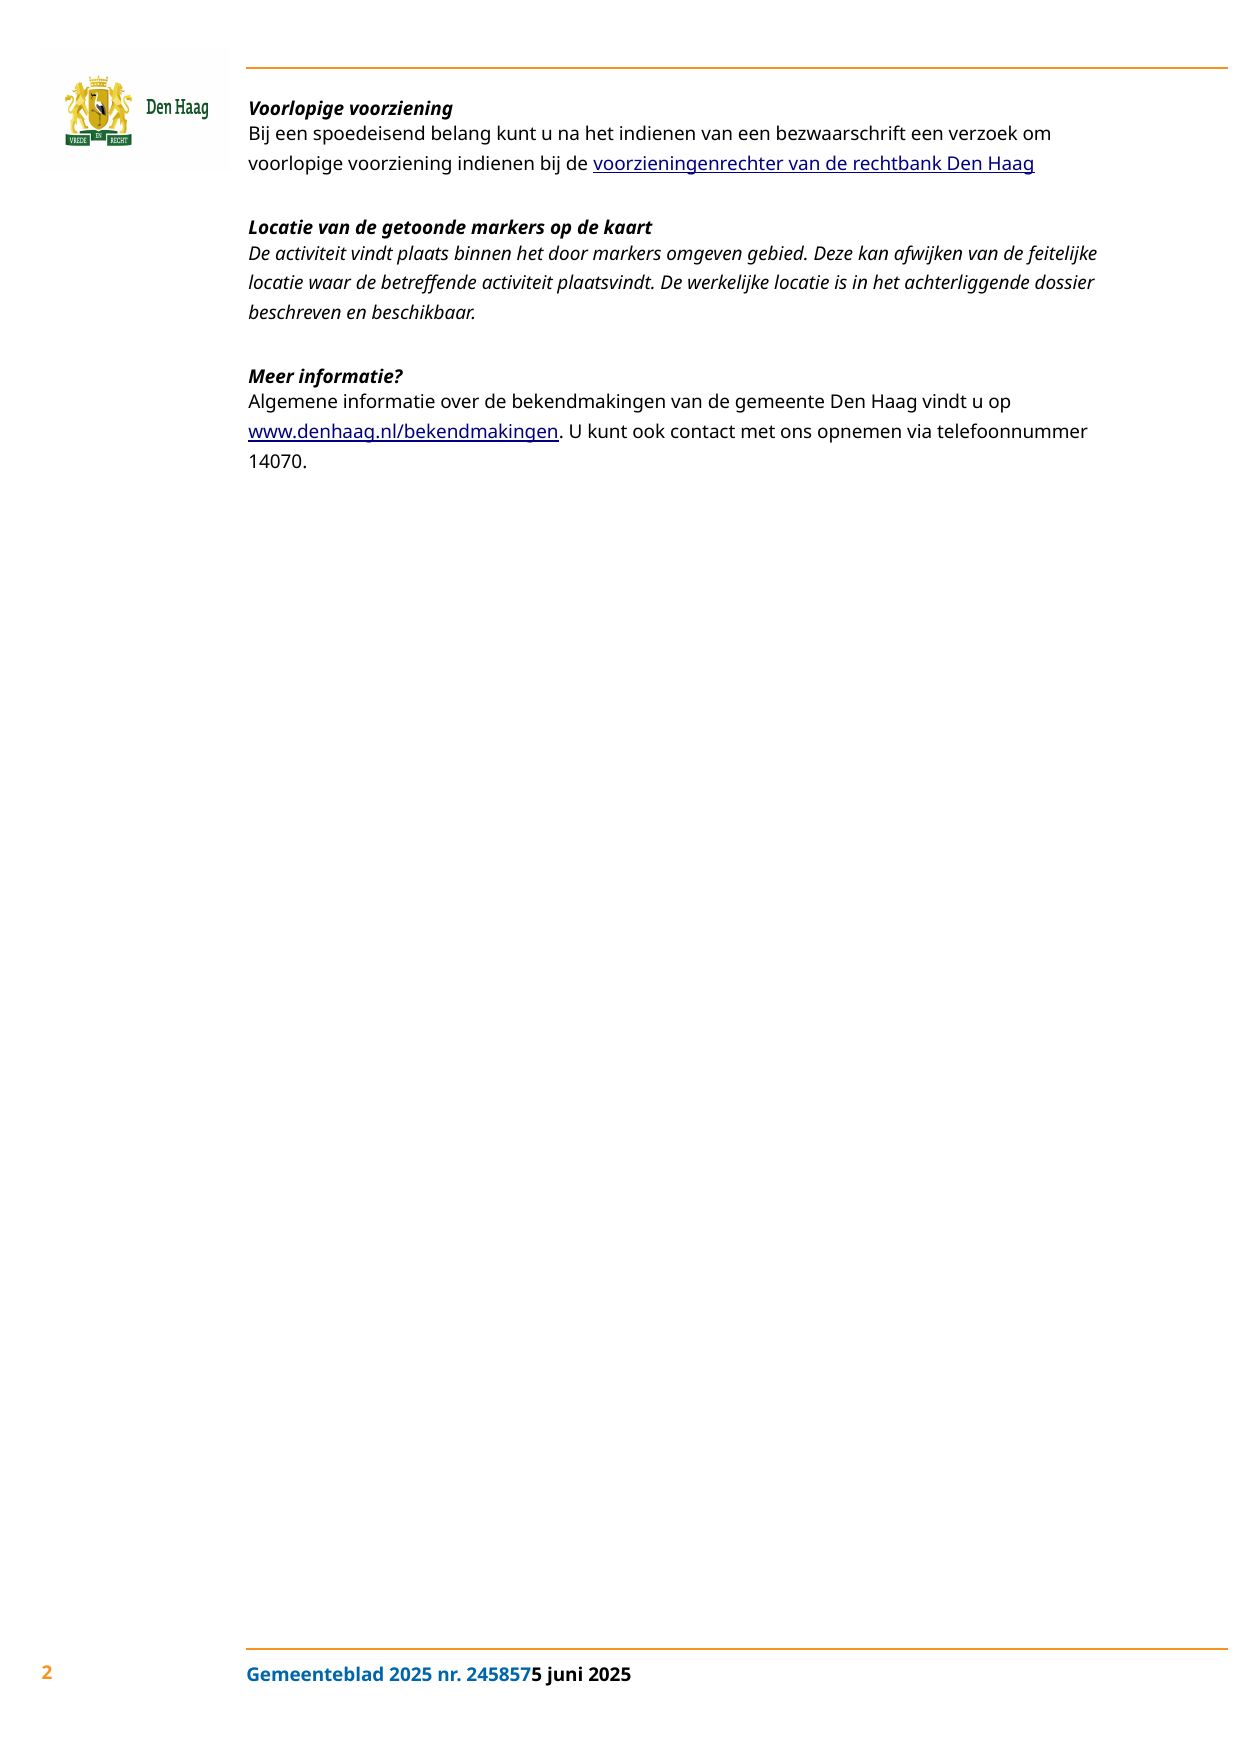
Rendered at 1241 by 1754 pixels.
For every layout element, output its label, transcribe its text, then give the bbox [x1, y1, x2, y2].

text Algemene informatie over de bekendmakingen van de gemeente Den Haag vindt u op www.denhaag.nl/bekendmakingen. U kunt ook contact met ons opnemen via telefoonnummer 14070. [248, 389, 1152, 473]
text Meer informatie? [248, 363, 1152, 389]
text Locatie van de getoonde markers op de kaart [248, 214, 1152, 240]
text Bij een spoedeisend belang kunt u na het indienen van een bezwaarschrift een verzoek om voorlopige voorziening indienen bij de voorzieningenrechter van de rechtbank Den Haag [248, 121, 1152, 176]
text De activiteit vindt plaats binnen het door markers omgeven gebied. Deze kan afwijken van de feitelijke locatie waar de betreffende activiteit plaatsvindt. De werkelijke locatie is in het achterliggende dossier beschreven en beschikbaar. [248, 240, 1152, 325]
picture [41, 47, 231, 172]
text Voorlopige voorziening [248, 95, 1152, 121]
